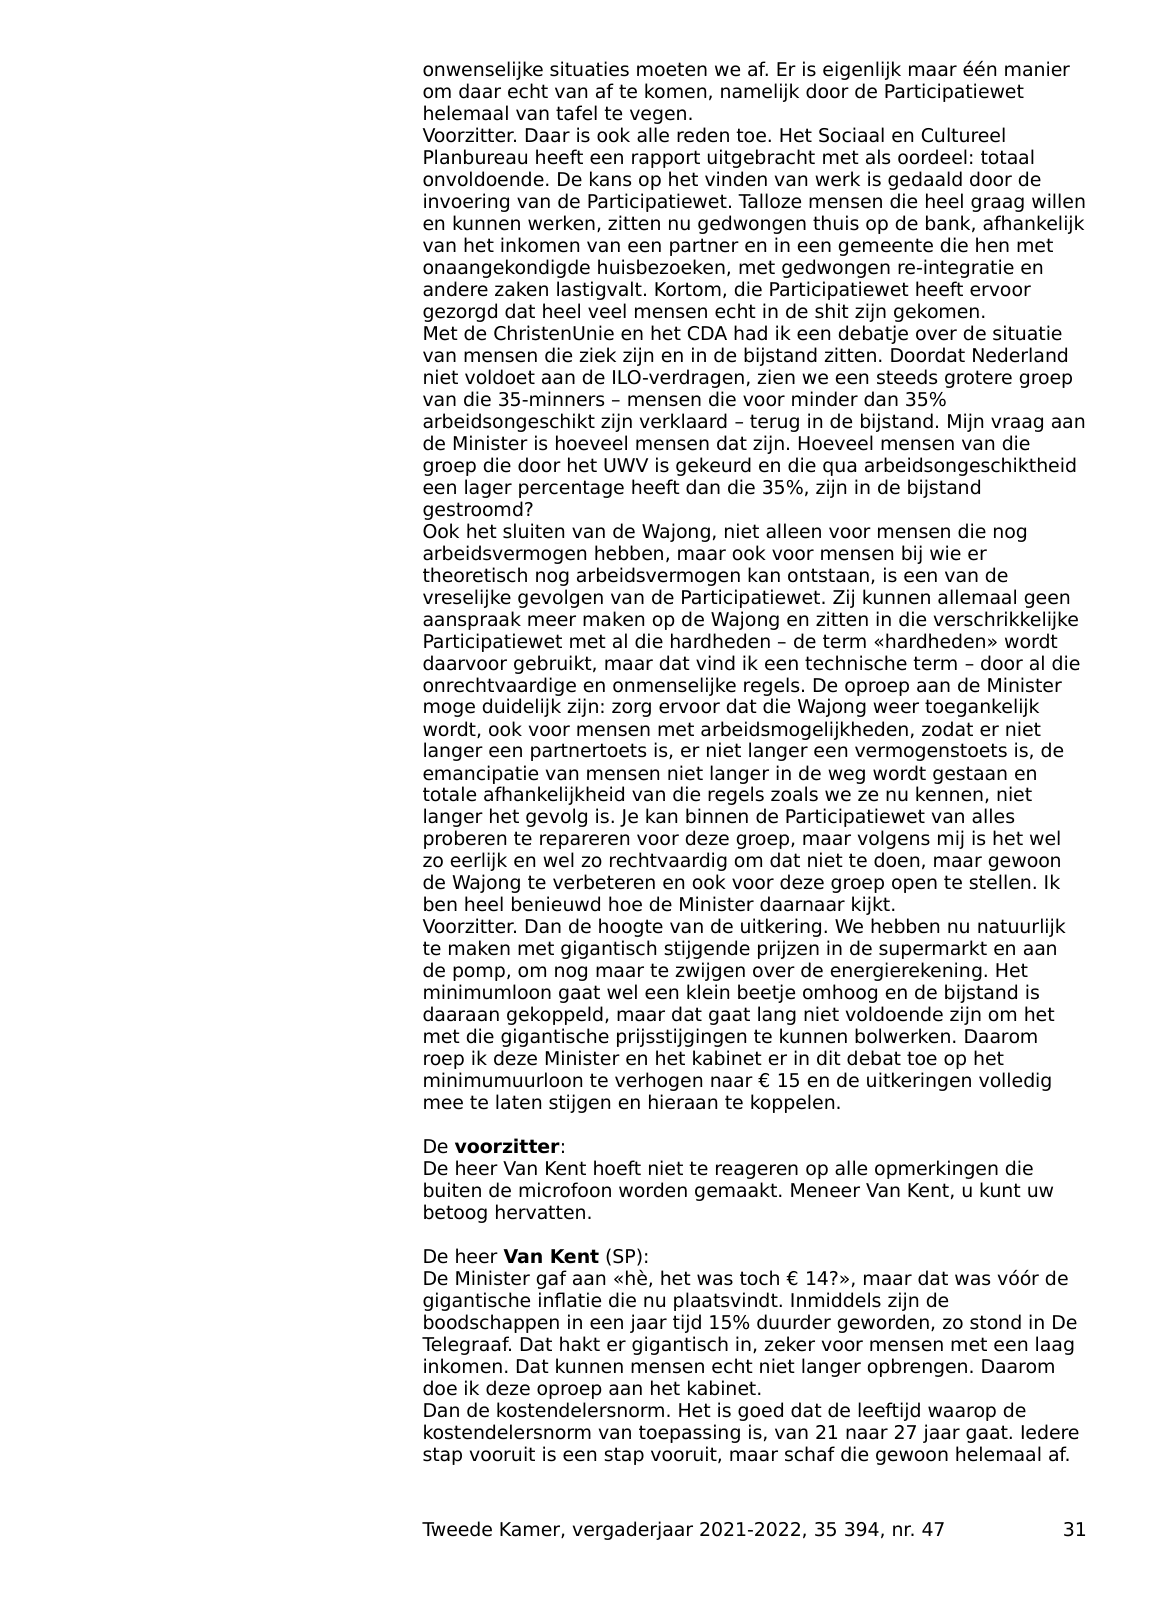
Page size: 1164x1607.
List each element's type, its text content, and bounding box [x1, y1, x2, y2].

text onwenselijke situaties moeten we af. Er is eigenlijk maar één manier om daar echt van af te komen, namelijk door de Participatiewet helemaal van tafel te vegen. [422, 59, 1087, 125]
text De Minister gaf aan «hè, het was toch € 14?», maar dat was vóór de gigantische inflatie die nu plaatsvindt. Inmiddels zijn de boodschappen in een jaar tijd 15% duurder geworden, zo stond in De Telegraaf. Dat hakt er gigantisch in, zeker voor mensen met een laag inkomen. Dat kunnen mensen echt niet langer opbrengen. Daarom doe ik deze oproep aan het kabinet. [422, 1268, 1087, 1400]
text Voorzitter. Daar is ook alle reden toe. Het Sociaal en Cultureel Planbureau heeft een rapport uitgebracht met als oordeel: totaal onvoldoende. De kans op het vinden van werk is gedaald door de invoering van de Participatiewet. Talloze mensen die heel graag willen en kunnen werken, zitten nu gedwongen thuis op de bank, afhankelijk van het inkomen van een partner en in een gemeente die hen met onaangekondigde huisbezoeken, met gedwongen re-integratie en andere zaken lastigvalt. Kortom, die Participatiewet heeft ervoor gezorgd dat heel veel mensen echt in de shit zijn gekomen. [422, 125, 1087, 323]
text Voorzitter. Dan de hoogte van de uitkering. We hebben nu natuurlijk te maken met gigantisch stijgende prijzen in de supermarkt en aan de pomp, om nog maar te zwijgen over de energierekening. Het minimumloon gaat wel een klein beetje omhoog en de bijstand is daaraan gekoppeld, maar dat gaat lang niet voldoende zijn om het met die gigantische prijsstijgingen te kunnen bolwerken. Daarom roep ik deze Minister en het kabinet er in dit debat toe op het minimumuurloon te verhogen naar € 15 en de uitkeringen volledig mee te laten stijgen en hieraan te koppelen. [422, 916, 1087, 1114]
text De heer Van Kent hoeft niet te reageren op alle opmerkingen die buiten de microfoon worden gemaakt. Meneer Van Kent, u kunt uw betoog hervatten. [422, 1158, 1087, 1224]
text Met de ChristenUnie en het CDA had ik een debatje over de situatie van mensen die ziek zijn en in de bijstand zitten. Doordat Nederland niet voldoet aan de ILO-verdragen, zien we een steeds grotere groep van die 35-minners – mensen die voor minder dan 35% arbeidsongeschikt zijn verklaard – terug in de bijstand. Mijn vraag aan de Minister is hoeveel mensen dat zijn. Hoeveel mensen van die groep die door het UWV is gekeurd en die qua arbeidsongeschiktheid een lager percentage heeft dan die 35%, zijn in de bijstand gestroomd? [422, 323, 1087, 521]
text Ook het sluiten van de Wajong, niet alleen voor mensen die nog arbeidsvermogen hebben, maar ook voor mensen bij wie er theoretisch nog arbeidsvermogen kan ontstaan, is een van de vreselijke gevolgen van de Participatiewet. Zij kunnen allemaal geen aanspraak meer maken op de Wajong en zitten in die verschrikkelijke Participatiewet met al die hardheden – de term «hardheden» wordt daarvoor gebruikt, maar dat vind ik een technische term – door al die onrechtvaardige en onmenselijke regels. De oproep aan de Minister moge duidelijk zijn: zorg ervoor dat die Wajong weer toegankelijk wordt, ook voor mensen met arbeidsmogelijkheden, zodat er niet langer een partnertoets is, er niet langer een vermogenstoets is, de emancipatie van mensen niet langer in de weg wordt gestaan en totale afhankelijkheid van die regels zoals we ze nu kennen, niet langer het gevolg is. Je kan binnen de Participatiewet van alles proberen te repareren voor deze groep, maar volgens mij is het wel zo eerlijk en wel zo rechtvaardig om dat niet te doen, maar gewoon de Wajong te verbeteren en ook voor deze groep open te stellen. Ik ben heel benieuwd hoe de Minister daarnaar kijkt. [422, 521, 1087, 916]
text Dan de kostendelersnorm. Het is goed dat de leeftijd waarop de kostendelersnorm van toepassing is, van 21 naar 27 jaar gaat. Iedere stap vooruit is een stap vooruit, maar schaf die gewoon helemaal af. [422, 1400, 1087, 1466]
text De voorzitter: [422, 1136, 1087, 1158]
text De heer Van Kent (SP): [422, 1246, 1087, 1268]
